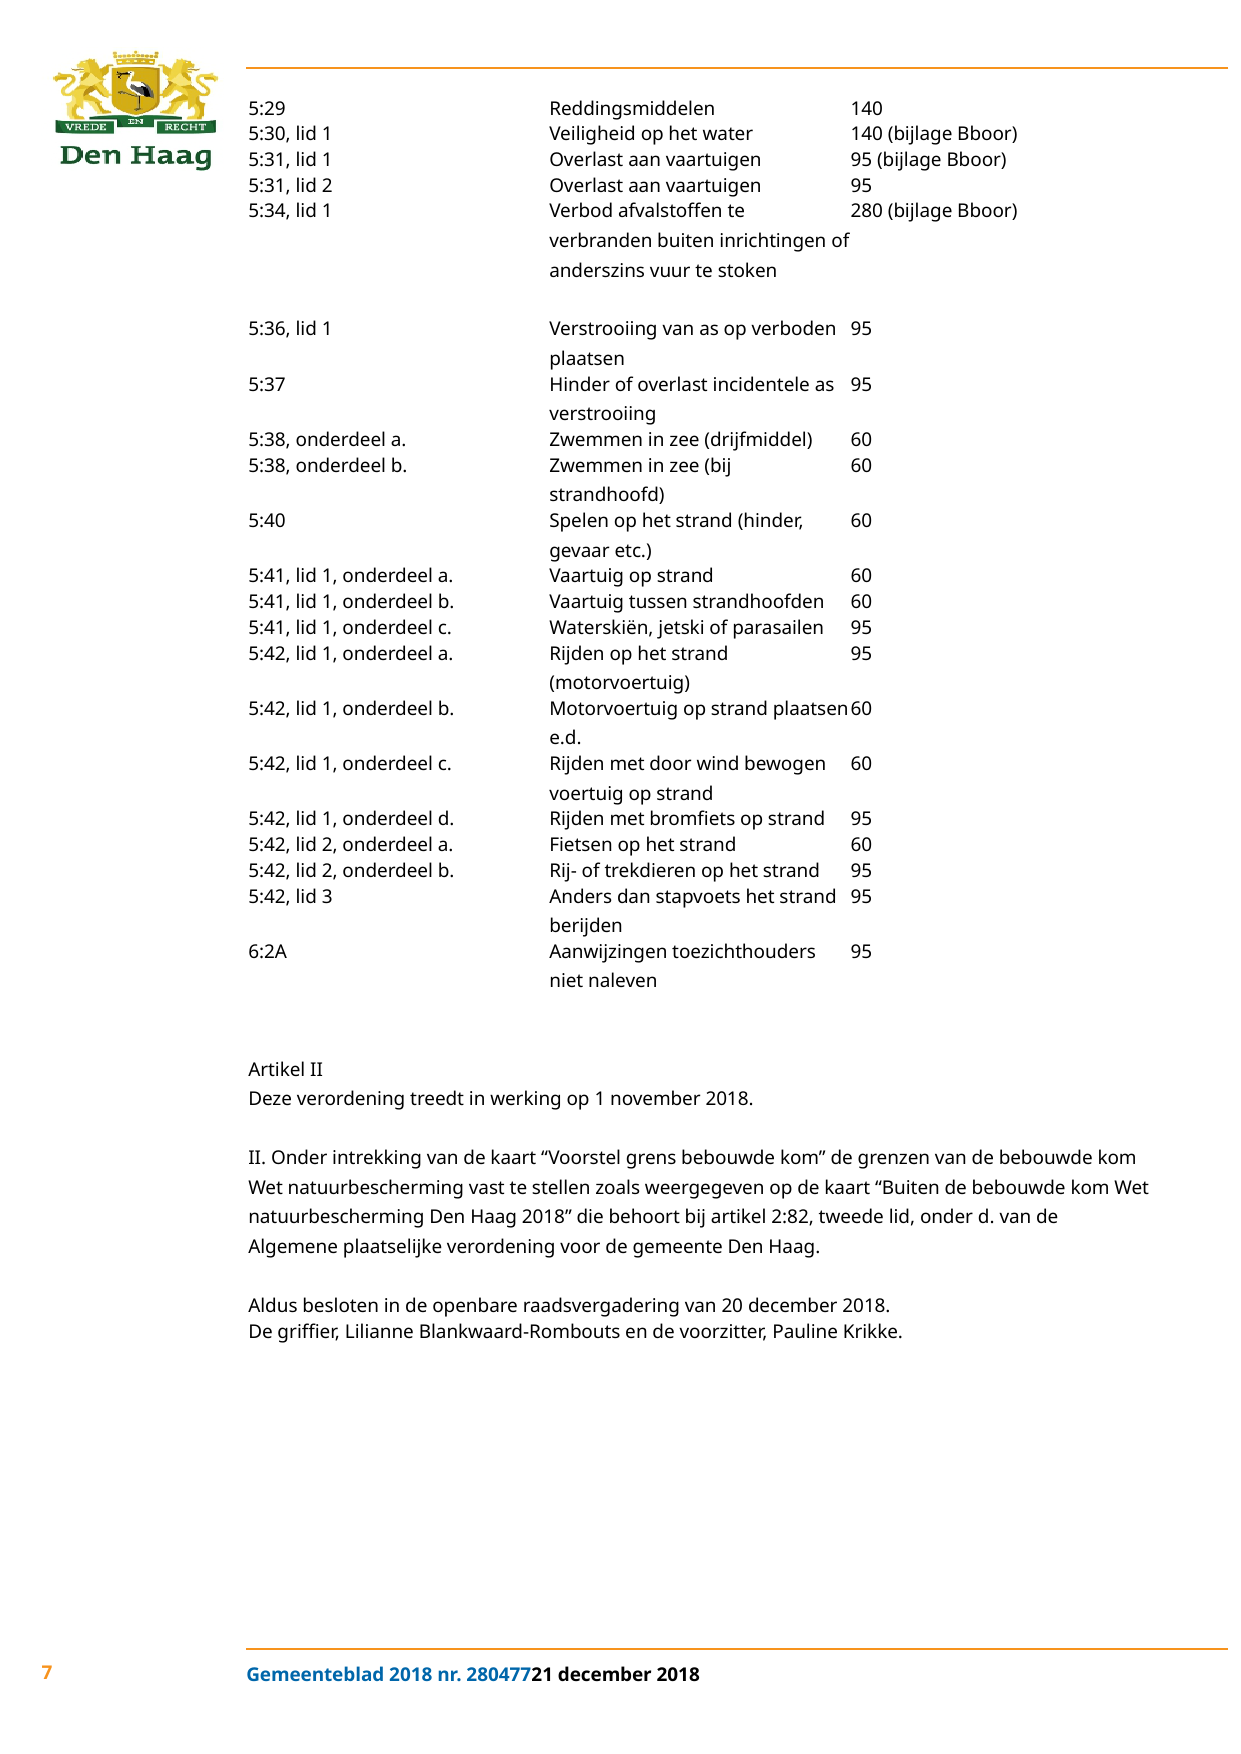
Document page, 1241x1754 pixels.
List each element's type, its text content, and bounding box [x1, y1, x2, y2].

table_cell 140 [850, 95, 1152, 121]
table_cell 95 [850, 938, 1152, 993]
table_cell Overlast aan vaartuigen [549, 172, 850, 198]
text Aldus besloten in de openbare raadsvergadering van 20 december 2018. [248, 1292, 1152, 1318]
table_cell 5:41, lid 1, onderdeel a. [248, 563, 549, 588]
table_cell 5:42, lid 1, onderdeel d. [248, 806, 549, 831]
table_cell 60 [850, 507, 1152, 562]
table_cell 95 [850, 640, 1152, 695]
table_cell 95 [850, 857, 1152, 883]
table_cell Reddingsmiddelen [549, 95, 850, 121]
table_cell Rijden met door wind bewogen voertuig op strand [549, 750, 850, 806]
table_cell 5:31, lid 1 [248, 146, 549, 172]
table_cell 5:41, lid 1, onderdeel b. [248, 588, 549, 614]
table_header 95 [850, 316, 1152, 371]
table_cell Anders dan stapvoets het strand berijden [549, 883, 850, 938]
table_cell 5:42, lid 1, onderdeel c. [248, 750, 549, 806]
table_cell 95 [850, 371, 1152, 426]
table_cell 5:29 [248, 95, 549, 121]
table_cell 5:34, lid 1 [248, 198, 549, 283]
table_cell 5:42, lid 1, onderdeel a. [248, 640, 549, 695]
text De griffier, Lilianne Blankwaard-Rombouts en de voorzitter, Pauline Krikke. [248, 1318, 1152, 1344]
table_cell 5:31, lid 2 [248, 172, 549, 198]
table_cell 95 [850, 883, 1152, 938]
picture [41, 47, 231, 172]
table_cell 6:2A [248, 938, 549, 993]
table_cell Zwemmen in zee (drijfmiddel) [549, 426, 850, 452]
text Artikel II [248, 1056, 1152, 1082]
table_header 5:36, lid 1 [248, 316, 549, 371]
table_cell Spelen op het strand (hinder, gevaar etc.) [549, 507, 850, 562]
table_cell 60 [850, 750, 1152, 806]
table_cell 5:38, onderdeel b. [248, 452, 549, 507]
table_cell Fietsen op het strand [549, 831, 850, 857]
table_cell Hinder of overlast incidentele as verstrooiing [549, 371, 850, 426]
table_cell 5:42, lid 3 [248, 883, 549, 938]
table_cell 95 [850, 806, 1152, 831]
table_cell 95 (bijlage Bboor) [850, 146, 1152, 172]
table_cell 140 (bijlage Bboor) [850, 121, 1152, 146]
table_cell 60 [850, 452, 1152, 507]
table_cell Overlast aan vaartuigen [549, 146, 850, 172]
table_cell 5:42, lid 1, onderdeel b. [248, 695, 549, 750]
text II. Onder intrekking van de kaart “Voorstel grens bebouwde kom” de grenzen van de bebouwde kom Wet natuurbescherming vast te stellen zoals weergegeven op de kaart “Buiten de bebouwde kom Wet natuurbescherming Den Haag 2018” die behoort bij artikel 2:82, tweede lid, onder d. van de Algemene plaatselijke verordening voor de gemeente Den Haag. [248, 1144, 1152, 1259]
table_cell 5:37 [248, 371, 549, 426]
table_cell 60 [850, 588, 1152, 614]
table_cell 60 [850, 831, 1152, 857]
table_cell Vaartuig op strand [549, 563, 850, 588]
table_cell 60 [850, 426, 1152, 452]
table_cell 5:41, lid 1, onderdeel c. [248, 614, 549, 640]
table_cell 60 [850, 563, 1152, 588]
table_cell Rijden met bromfiets op strand [549, 806, 850, 831]
table_cell Aanwijzingen toezichthouders niet naleven [549, 938, 850, 993]
table_cell Rij- of trekdieren op het strand [549, 857, 850, 883]
table_cell Verbod afvalstoffen te verbranden buiten inrichtingen of anderszins vuur te stoken [549, 198, 850, 283]
table_cell 60 [850, 695, 1152, 750]
table_cell Zwemmen in zee (bij strandhoofd) [549, 452, 850, 507]
table_cell 5:30, lid 1 [248, 121, 549, 146]
table_cell 5:42, lid 2, onderdeel b. [248, 857, 549, 883]
table_cell 280 (bijlage Bboor) [850, 198, 1152, 283]
table_cell Rijden op het strand (motorvoertuig) [549, 640, 850, 695]
text Deze verordening treedt in werking op 1 november 2018. [248, 1085, 1152, 1111]
table_cell 5:40 [248, 507, 549, 562]
table_cell 95 [850, 614, 1152, 640]
table_cell Vaartuig tussen strandhoofden [549, 588, 850, 614]
table_cell Waterskiën, jetski of parasailen [549, 614, 850, 640]
table_header Verstrooiing van as op verboden plaatsen [549, 316, 850, 371]
table_cell 5:42, lid 2, onderdeel a. [248, 831, 549, 857]
table_cell 95 [850, 172, 1152, 198]
table_cell Motorvoertuig op strand plaatsen e.d. [549, 695, 850, 750]
table_cell 5:38, onderdeel a. [248, 426, 549, 452]
table_cell Veiligheid op het water [549, 121, 850, 146]
